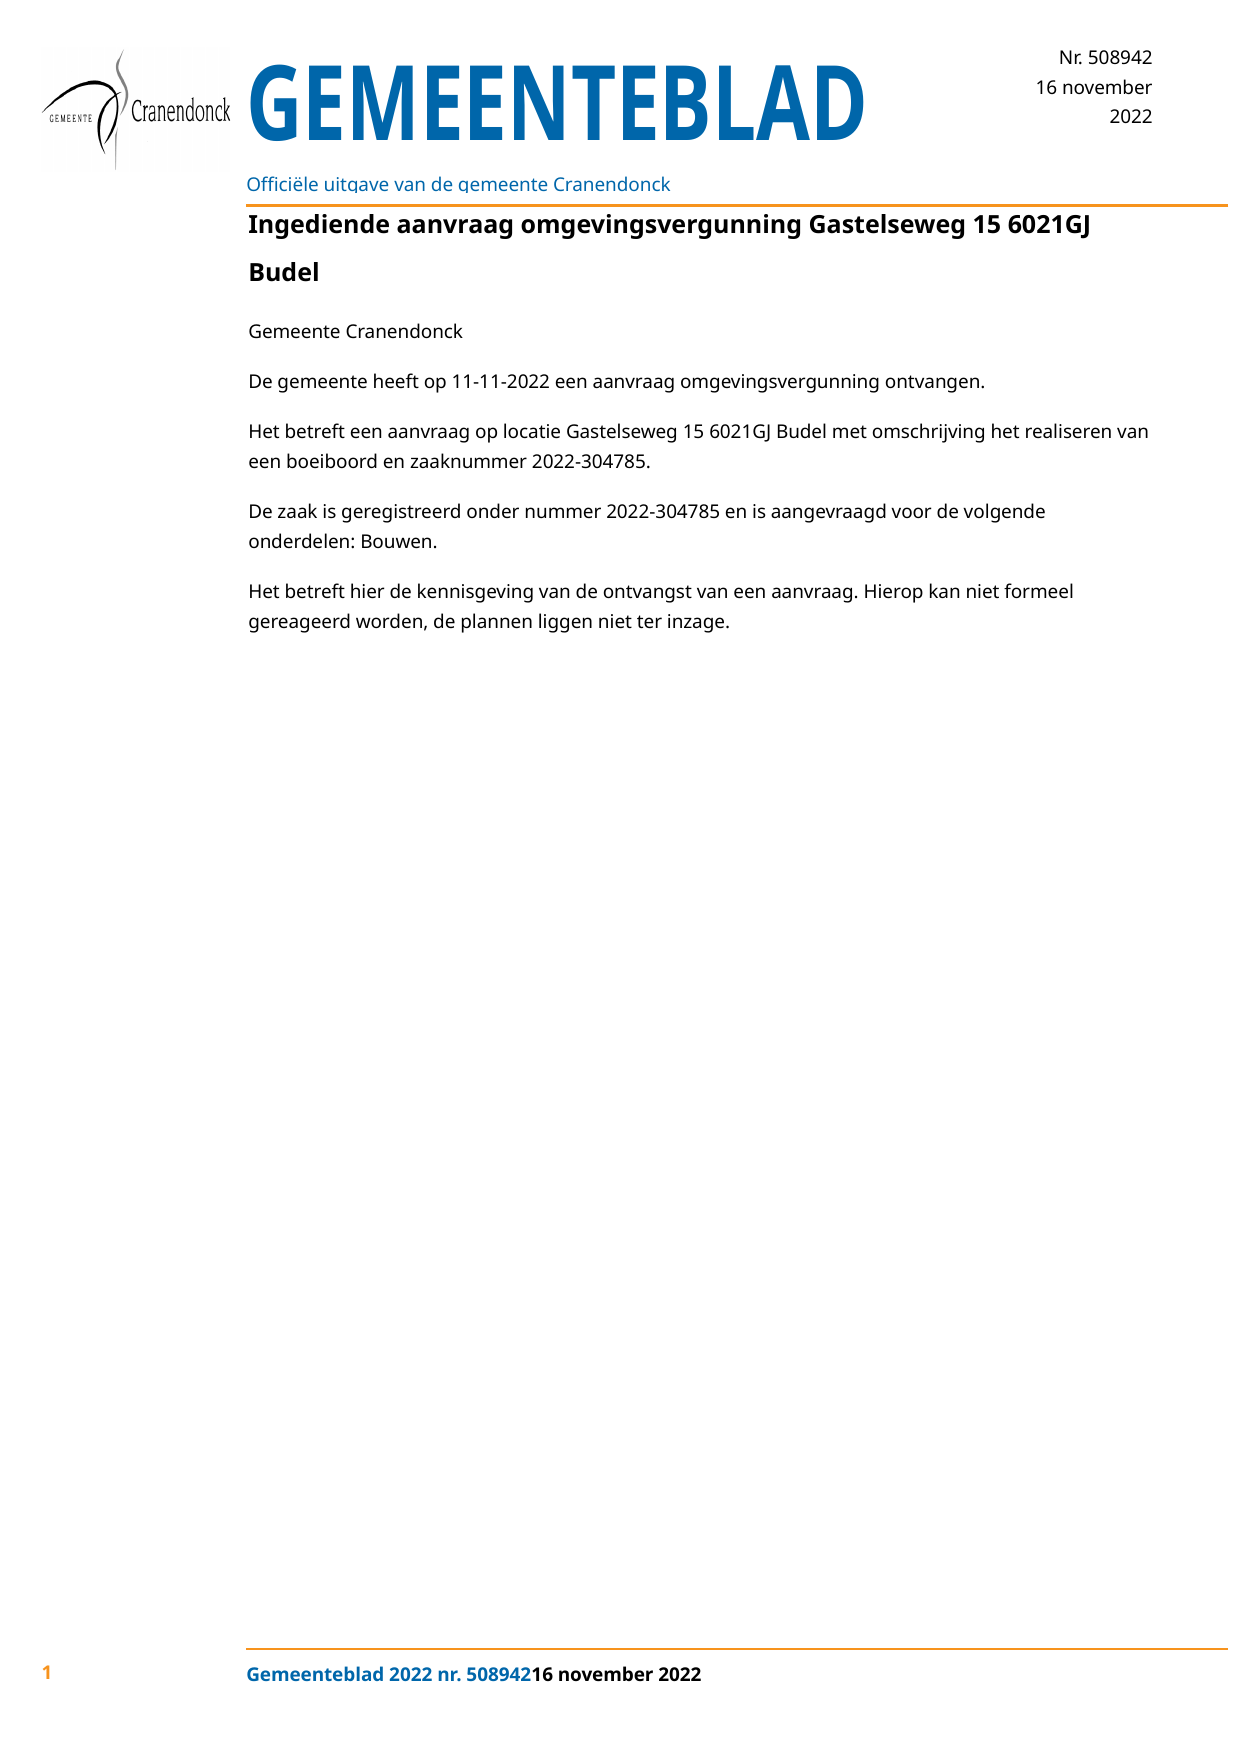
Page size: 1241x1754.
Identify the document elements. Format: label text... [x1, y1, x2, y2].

text Het betreft hier de kennisgeving van de ontvangst van een aanvraag. Hierop kan niet formeel gereageerd worden, de plannen liggen niet ter inzage. [248, 579, 1152, 634]
text Ingediende aanvraag omgevingsvergunning Gastelseweg 15 6021GJ Budel [248, 207, 1152, 288]
text De gemeente heeft op 11-11-2022 een aanvraag omgevingsvergunning ontvangen. [248, 368, 1152, 394]
picture [41, 47, 231, 172]
text Gemeente Cranendonck [248, 318, 1152, 344]
text Het betreft een aanvraag op locatie Gastelseweg 15 6021GJ Budel met omschrijving het realiseren van een boeiboord en zaaknummer 2022-304785. [248, 419, 1152, 474]
text De zaak is geregistreerd onder nummer 2022-304785 en is aangevraagd voor de volgende onderdelen: Bouwen. [248, 499, 1152, 554]
